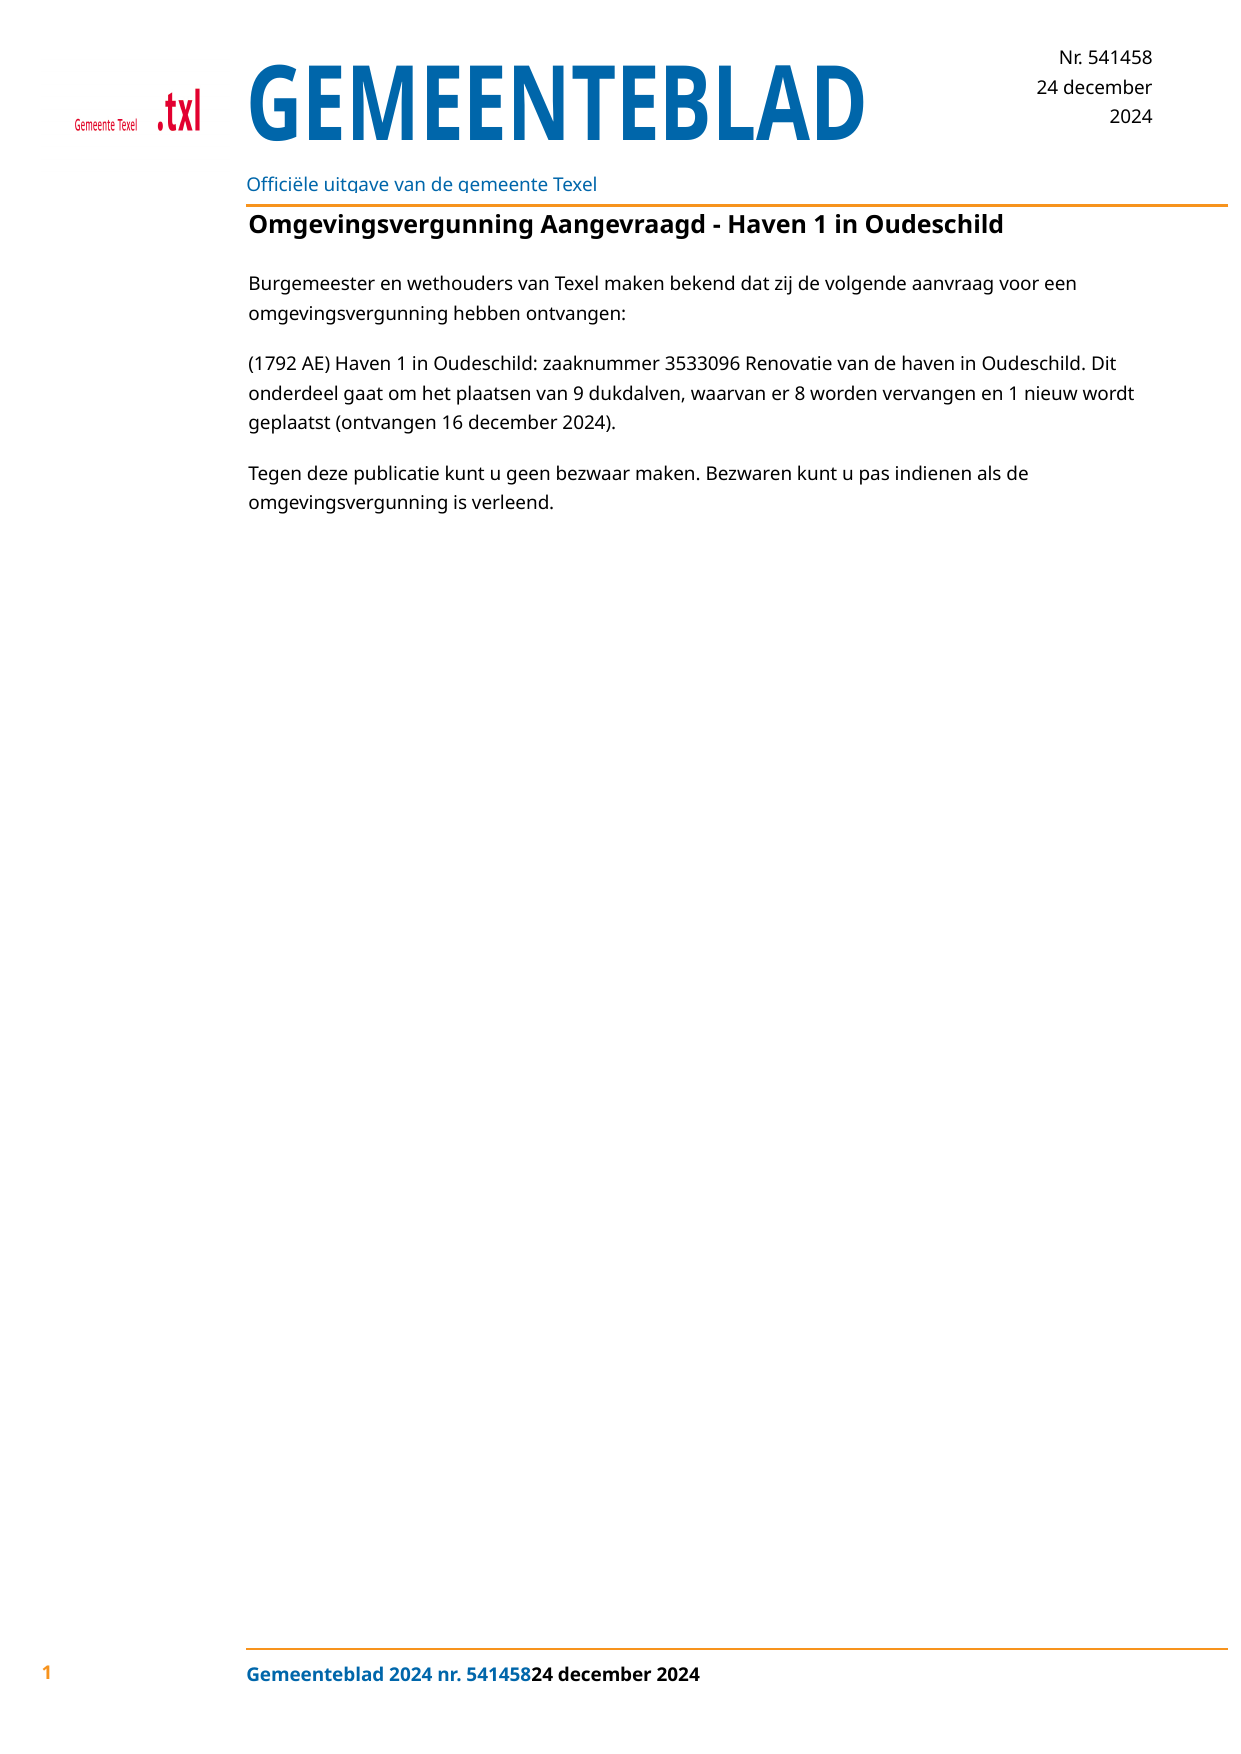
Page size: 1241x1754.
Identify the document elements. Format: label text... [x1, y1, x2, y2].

text Burgemeester en wethouders van Texel maken bekend dat zij de volgende aanvraag voor een omgevingsvergunning hebben ontvangen: [248, 270, 1152, 326]
text Tegen deze publicatie kunt u geen bezwaar maken. Bezwaren kunt u pas indienen als de omgevingsvergunning is verleend. [248, 460, 1152, 515]
text Omgevingsvergunning Aangevraagd - Haven 1 in Oudeschild [248, 207, 1152, 241]
text (1792 AE) Haven 1 in Oudeschild: zaaknummer 3533096 Renovatie van de haven in Oudeschild. Dit onderdeel gaat om het plaatsen van 9 dukdalven, waarvan er 8 worden vervangen en 1 nieuw wordt geplaatst (ontvangen 16 december 2024). [248, 350, 1152, 435]
picture [41, 47, 231, 172]
